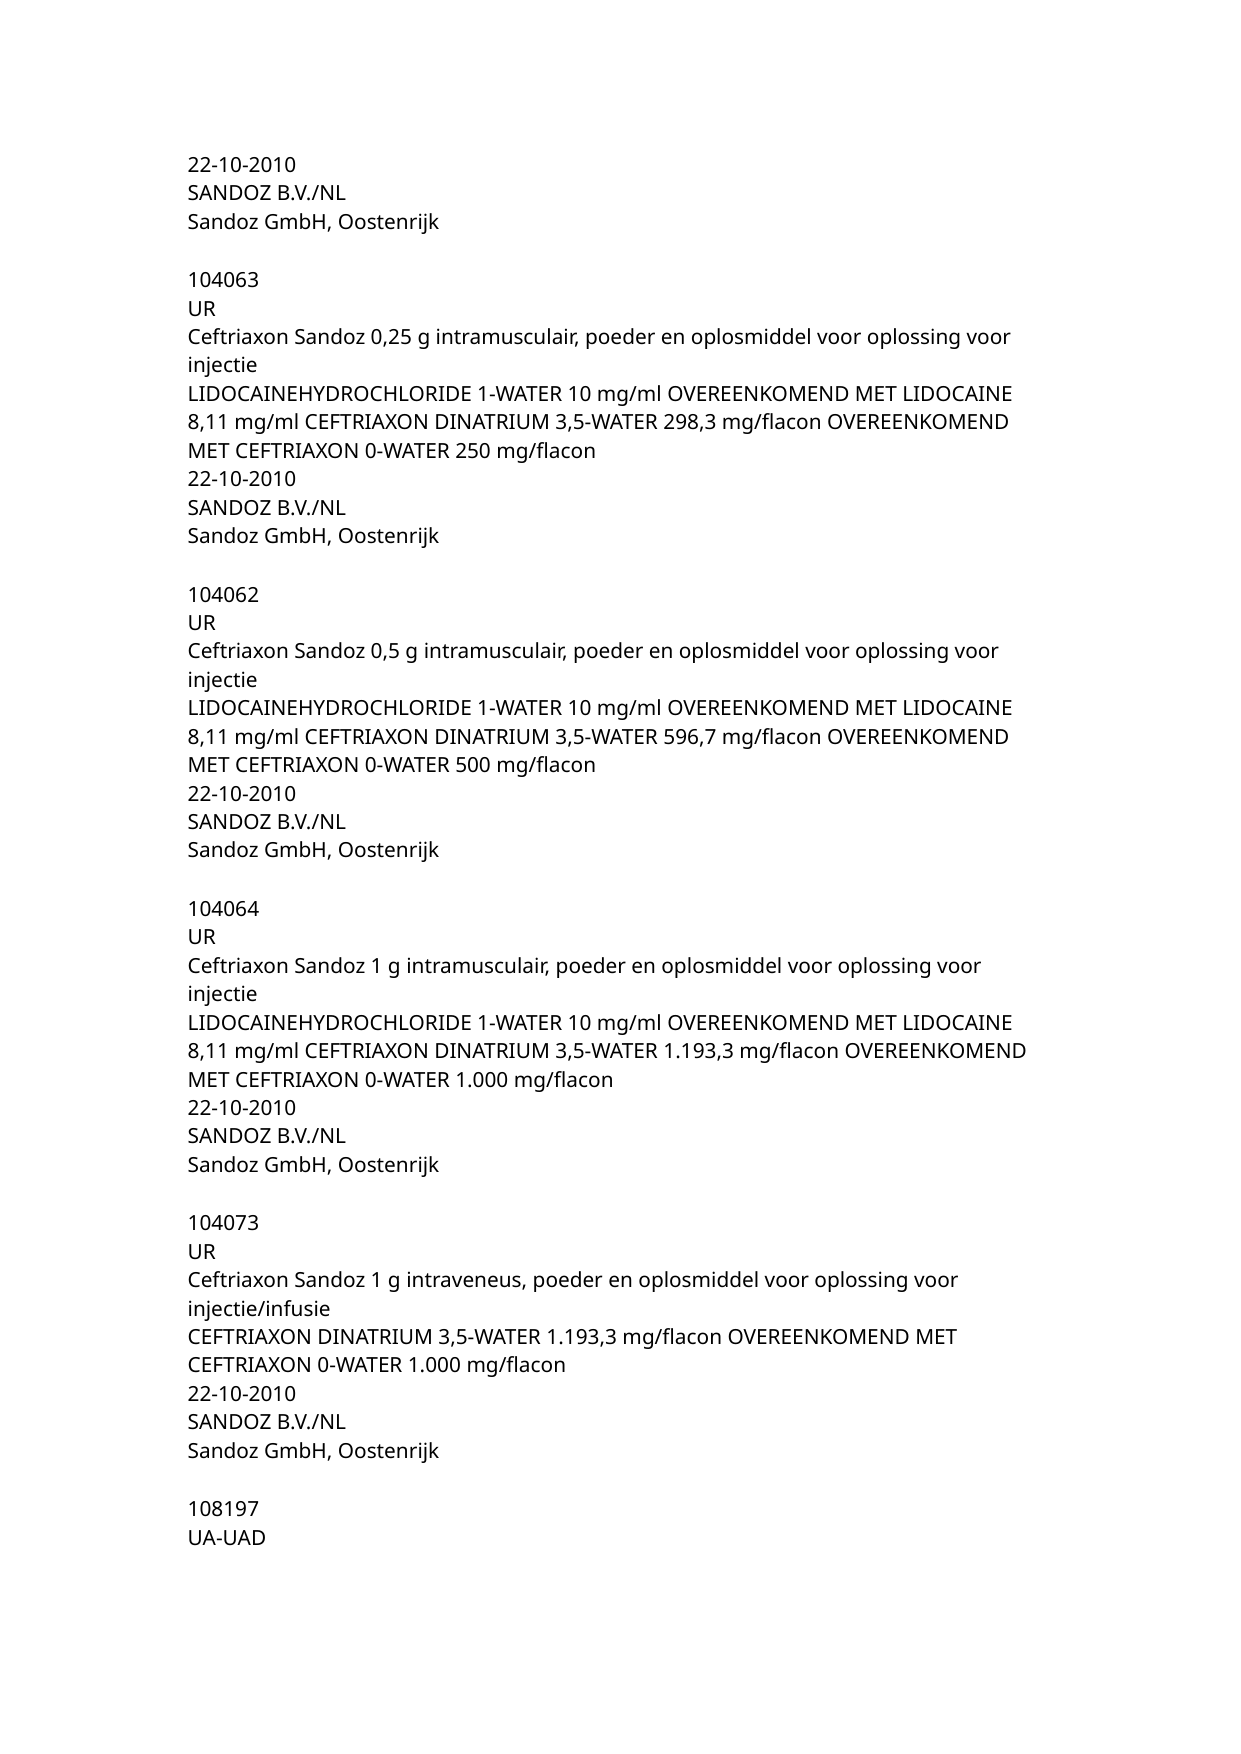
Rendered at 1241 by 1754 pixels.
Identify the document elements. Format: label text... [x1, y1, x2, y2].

text Sandoz GmbH, Oostenrijk [187, 1150, 1053, 1178]
text Sandoz GmbH, Oostenrijk [187, 836, 1053, 864]
text SANDOZ B.V./NL [187, 493, 1053, 521]
text 22-10-2010 [187, 464, 1053, 493]
text Ceftriaxon Sandoz 1 g intraveneus, poeder en oplosmiddel voor oplossing voor injectie/infusie [187, 1265, 1053, 1322]
text Ceftriaxon Sandoz 0,25 g intramusculair, poeder en oplosmiddel voor oplossing voor injectie [187, 322, 1053, 379]
text UR [187, 1237, 1053, 1265]
text Sandoz GmbH, Oostenrijk [187, 1436, 1053, 1464]
text 108197 [187, 1494, 1053, 1523]
text 104073 [187, 1208, 1053, 1237]
text 22-10-2010 [187, 779, 1053, 807]
text 104063 [187, 265, 1053, 294]
text LIDOCAINEHYDROCHLORIDE 1-WATER 10 mg/ml OVEREENKOMEND MET LIDOCAINE 8,11 mg/ml CEFTRIAXON DINATRIUM 3,5-WATER 1.193,3 mg/flacon OVEREENKOMEND MET CEFTRIAXON 0-WATER 1.000 mg/flacon [187, 1008, 1053, 1093]
text LIDOCAINEHYDROCHLORIDE 1-WATER 10 mg/ml OVEREENKOMEND MET LIDOCAINE 8,11 mg/ml CEFTRIAXON DINATRIUM 3,5-WATER 298,3 mg/flacon OVEREENKOMEND MET CEFTRIAXON 0-WATER 250 mg/flacon [187, 379, 1053, 464]
text CEFTRIAXON DINATRIUM 3,5-WATER 1.193,3 mg/flacon OVEREENKOMEND MET CEFTRIAXON 0-WATER 1.000 mg/flacon [187, 1322, 1053, 1379]
text SANDOZ B.V./NL [187, 807, 1053, 836]
text 22-10-2010 [187, 150, 1053, 178]
text Sandoz GmbH, Oostenrijk [187, 521, 1053, 550]
text LIDOCAINEHYDROCHLORIDE 1-WATER 10 mg/ml OVEREENKOMEND MET LIDOCAINE 8,11 mg/ml CEFTRIAXON DINATRIUM 3,5-WATER 596,7 mg/flacon OVEREENKOMEND MET CEFTRIAXON 0-WATER 500 mg/flacon [187, 693, 1053, 779]
text Sandoz GmbH, Oostenrijk [187, 207, 1053, 235]
text SANDOZ B.V./NL [187, 178, 1053, 207]
text UR [187, 608, 1053, 637]
text 104062 [187, 580, 1053, 608]
text 22-10-2010 [187, 1093, 1053, 1122]
text SANDOZ B.V./NL [187, 1122, 1053, 1150]
text Ceftriaxon Sandoz 1 g intramusculair, poeder en oplosmiddel voor oplossing voor injectie [187, 951, 1053, 1008]
text SANDOZ B.V./NL [187, 1407, 1053, 1436]
text UR [187, 922, 1053, 951]
text Ceftriaxon Sandoz 0,5 g intramusculair, poeder en oplosmiddel voor oplossing voor injectie [187, 637, 1053, 693]
text UA-UAD [187, 1523, 1053, 1551]
text 104064 [187, 894, 1053, 922]
text UR [187, 294, 1053, 322]
text 22-10-2010 [187, 1379, 1053, 1407]
